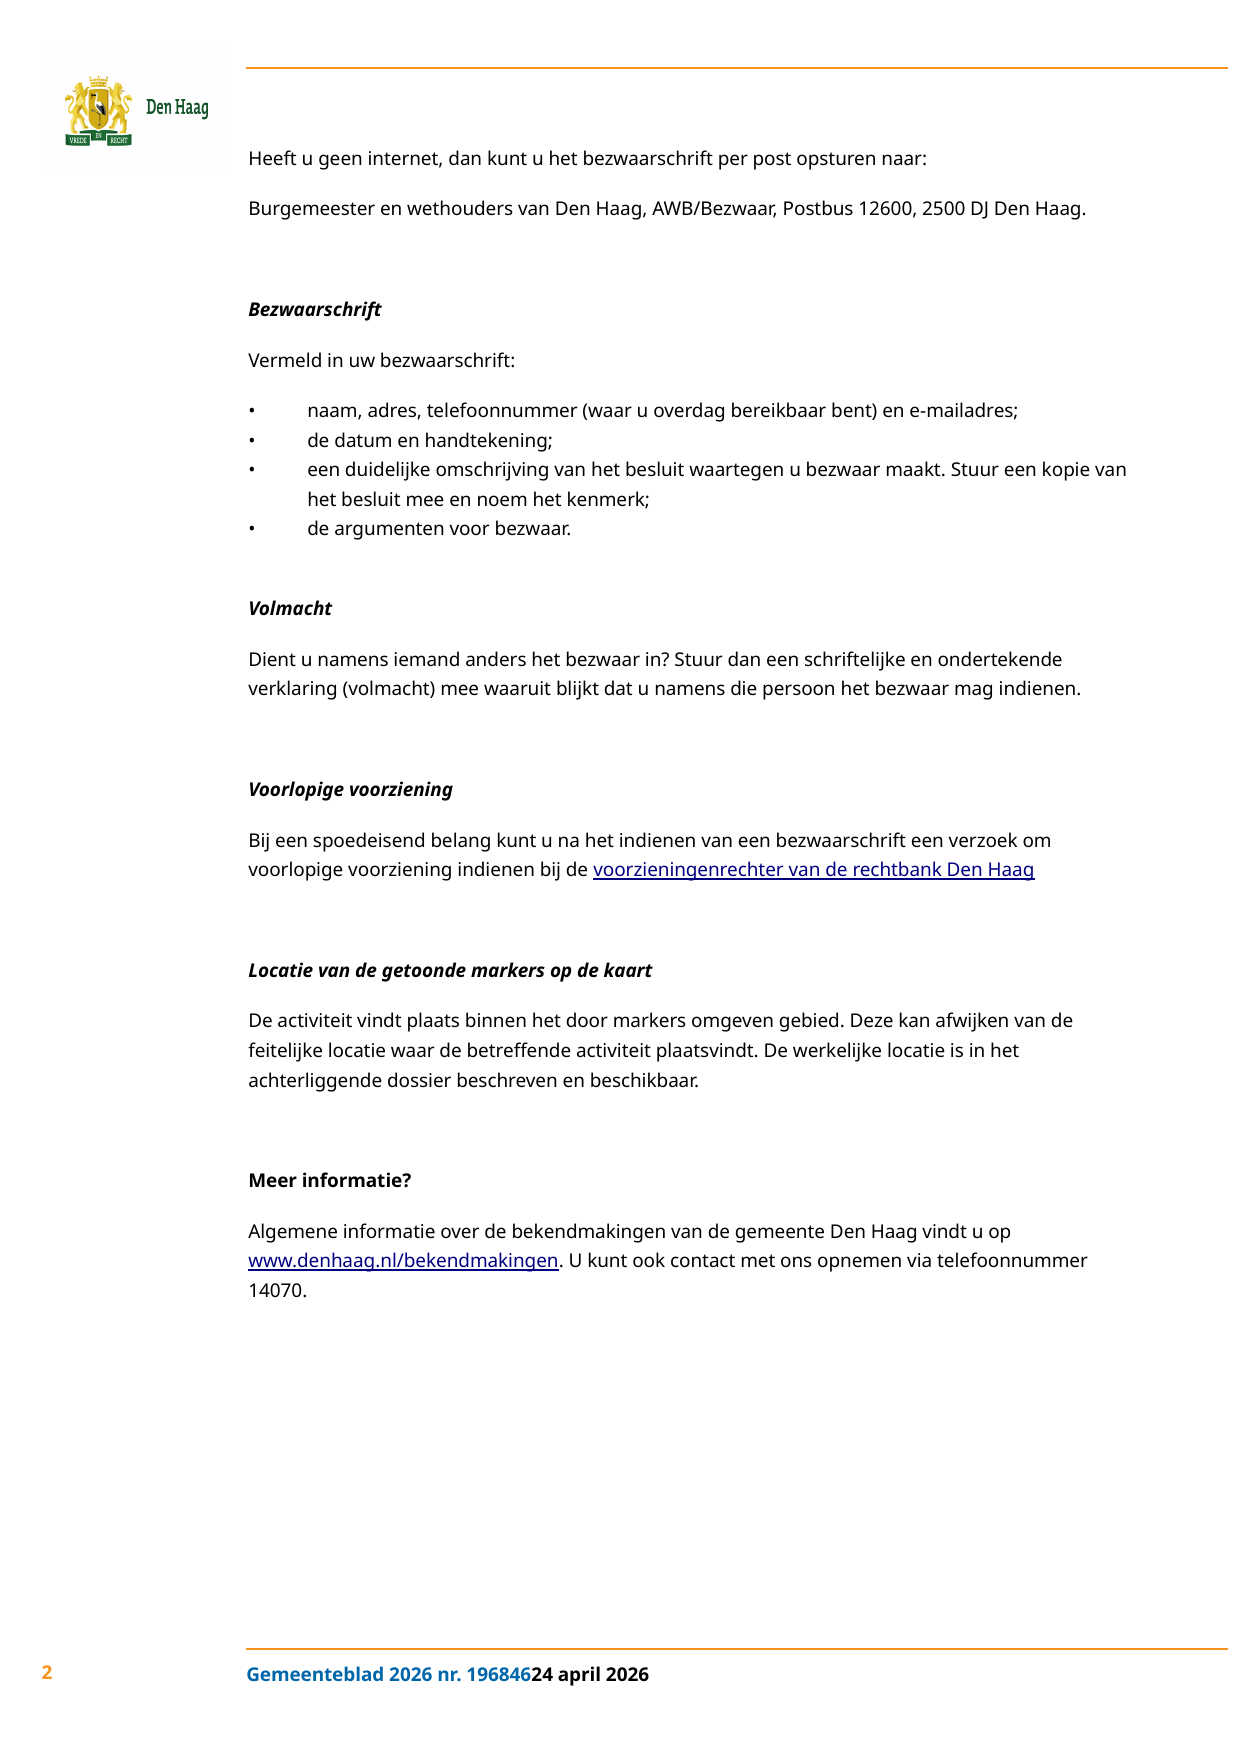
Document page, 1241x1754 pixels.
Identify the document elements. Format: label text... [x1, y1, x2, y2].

text Vermeld in uw bezwaarschrift: [248, 347, 1152, 373]
list een duidelijke omschrijving van het besluit waartegen u bezwaar maakt. Stuur een kopie van het besluit mee en noem het kenmerk; [248, 456, 1152, 512]
text Algemene informatie over de bekendmakingen van de gemeente Den Haag vindt u op www.denhaag.nl/bekendmakingen. U kunt ook contact met ons opnemen via telefoonnummer 14070. [248, 1218, 1152, 1303]
list naam, adres, telefoonnummer (waar u overdag bereikbaar bent) en e-mailadres; [248, 397, 1152, 423]
picture [41, 47, 231, 172]
text Bezwaarschrift [248, 296, 1152, 322]
text Locatie van de getoonde markers op de kaart [248, 957, 1152, 983]
text Dient u namens iemand anders het bezwaar in? Stuur dan een schriftelijke en ondertekende verklaring (volmacht) mee waaruit blijkt dat u namens die persoon het bezwaar mag indienen. [248, 646, 1152, 701]
text Heeft u geen internet, dan kunt u het bezwaarschrift per post opsturen naar: [248, 145, 1152, 171]
text Bij een spoedeisend belang kunt u na het indienen van een bezwaarschrift een verzoek om voorlopige voorziening indienen bij de voorzieningenrechter van de rechtbank Den Haag [248, 827, 1152, 882]
text Volmacht [248, 596, 1152, 621]
text De activiteit vindt plaats binnen het door markers omgeven gebied. Deze kan afwijken van de feitelijke locatie waar de betreffende activiteit plaatsvindt. De werkelijke locatie is in het achterliggende dossier beschreven en beschikbaar. [248, 1008, 1152, 1093]
text Voorlopige voorziening [248, 776, 1152, 802]
list de datum en handtekening; [248, 427, 1152, 453]
text Burgemeester en wethouders van Den Haag, AWB/Bezwaar, Postbus 12600, 2500 DJ Den Haag. [248, 196, 1152, 221]
text Meer informatie? [248, 1168, 1152, 1193]
list de argumenten voor bezwaar. [248, 516, 1152, 541]
